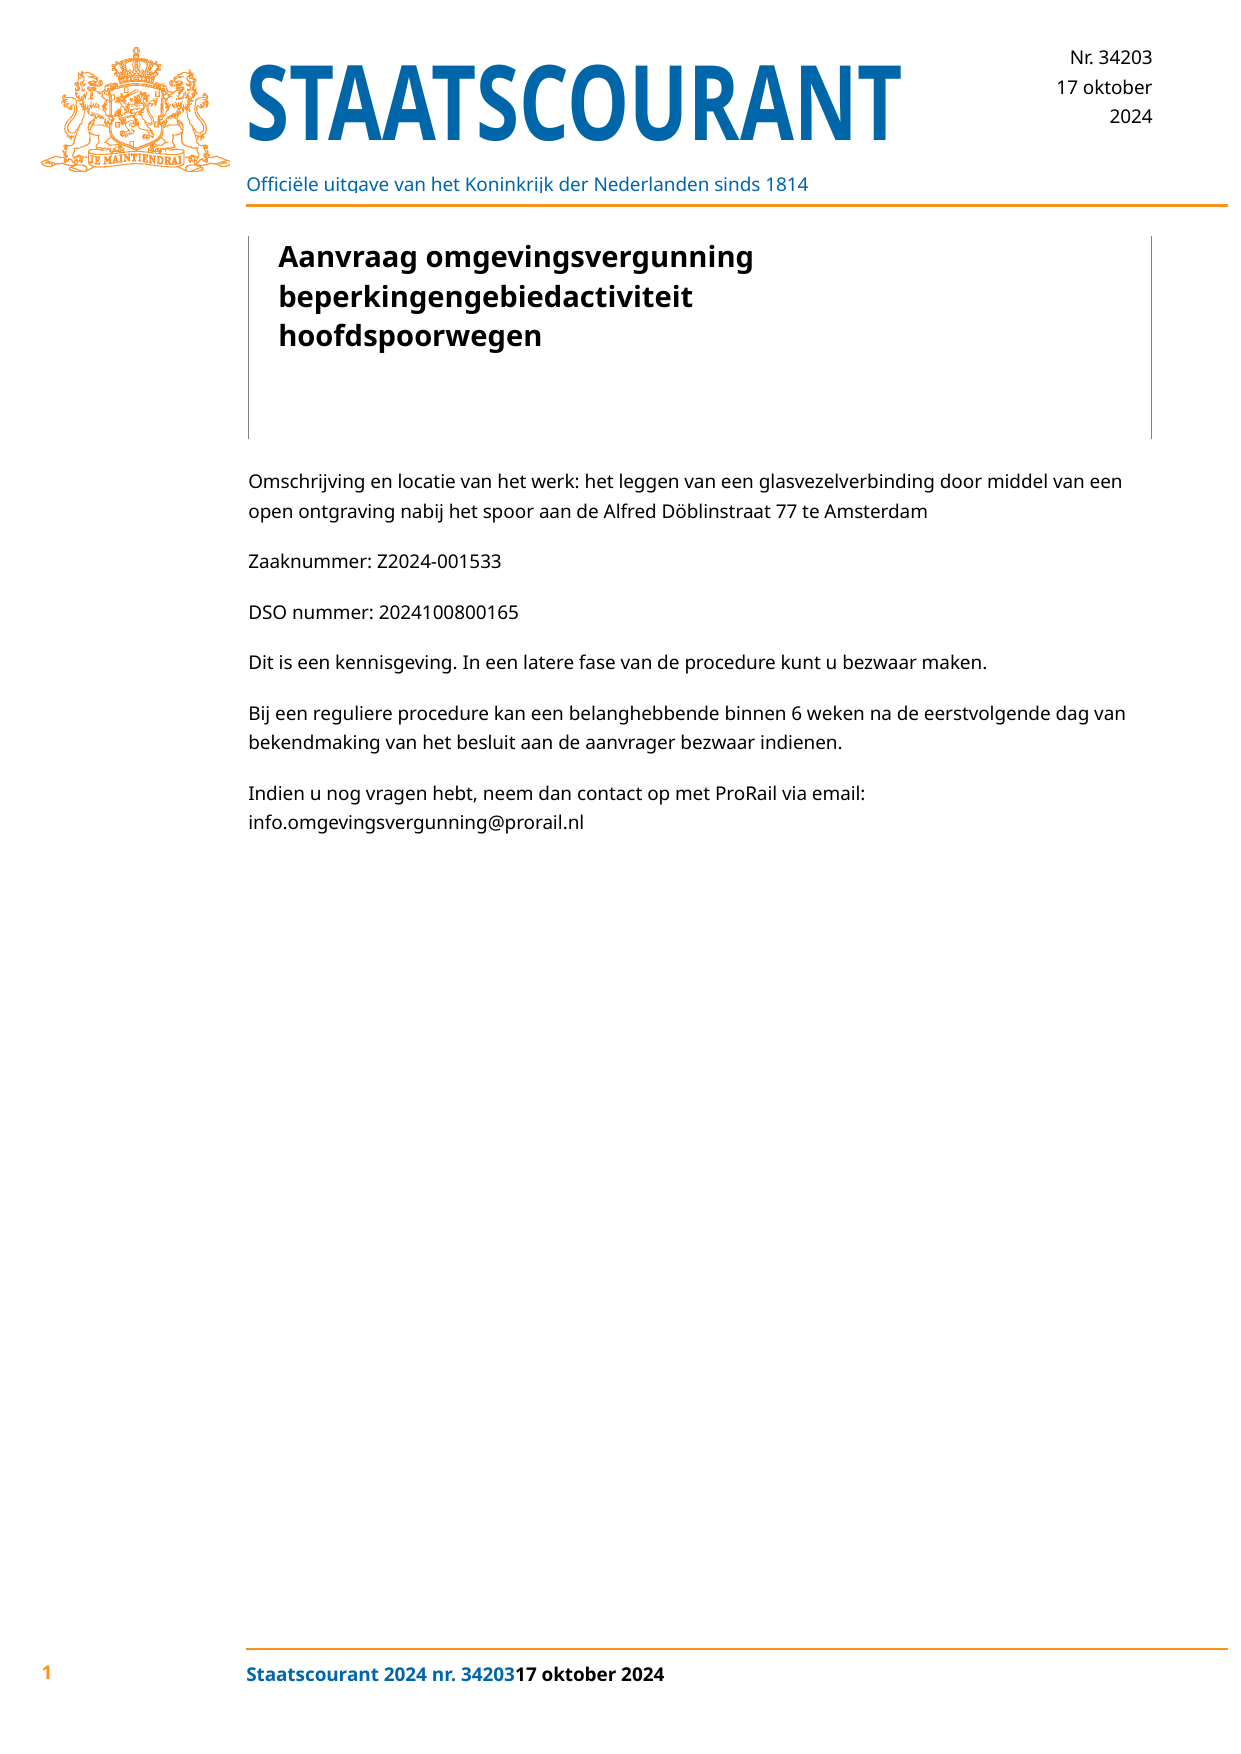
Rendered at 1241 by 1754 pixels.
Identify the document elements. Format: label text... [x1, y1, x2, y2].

text Omschrijving en locatie van het werk: het leggen van een glasvezelverbinding door middel van een open ontgraving nabij het spoor aan de Alfred Döblinstraat 77 te Amsterdam [248, 469, 1152, 524]
text Indien u nog vragen hebt, neem dan contact op met ProRail via email: info.omgevingsvergunning@prorail.nl [248, 780, 1152, 835]
text Zaaknummer: Z2024-001533 [248, 549, 1152, 574]
text Bij een reguliere procedure kan een belanghebbende binnen 6 weken na de eerstvolgende dag van bekendmaking van het besluit aan de aanvrager bezwaar indienen. [248, 700, 1152, 755]
picture [41, 47, 231, 172]
text DSO nummer: 2024100800165 [248, 599, 1152, 625]
table_header Aanvraag omgevingsvergunning beperkingengebiedactiviteit hoofdspoorwegen [249, 236, 850, 439]
table_header [1090, 236, 1151, 413]
table_header [850, 236, 912, 413]
table_header [850, 414, 1151, 439]
text Dit is een kennisgeving. In een latere fase van de procedure kunt u bezwaar maken. [248, 649, 1152, 675]
picture [912, 236, 1090, 414]
